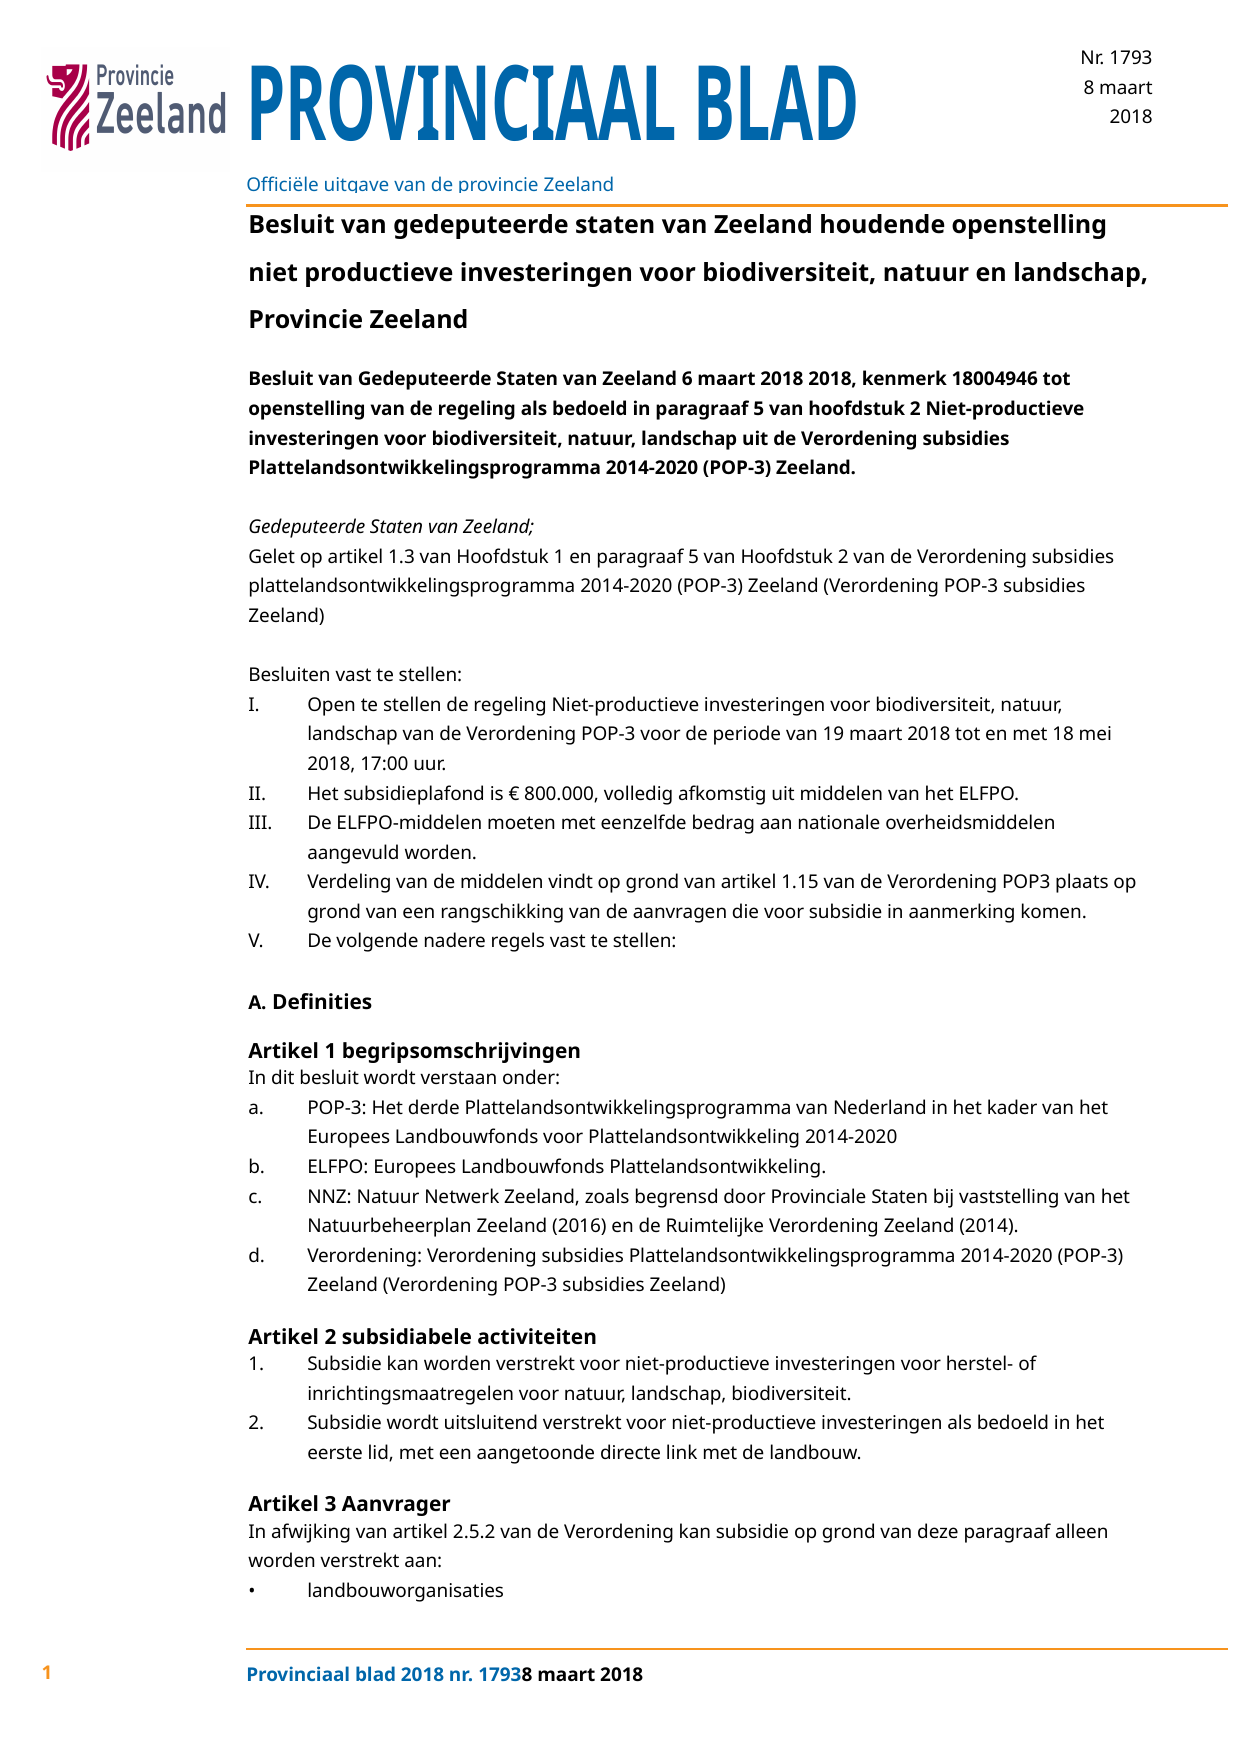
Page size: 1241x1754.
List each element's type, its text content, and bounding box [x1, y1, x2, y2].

list Subsidie kan worden verstrekt voor niet-productieve investeringen voor herstel- of inrichtingsmaatregelen voor natuur, landschap, biodiversiteit. [248, 1350, 1152, 1406]
text In dit besluit wordt verstaan onder: [248, 1064, 1152, 1090]
text Artikel 2 subsidiabele activiteiten [248, 1322, 1152, 1350]
text Besluiten vast te stellen: [248, 661, 1152, 687]
list De volgende nadere regels vast te stellen: [248, 928, 1152, 953]
text Artikel 3 Aanvrager [248, 1489, 1152, 1518]
list Verordening: Verordening subsidies Plattelandsontwikkelingsprogramma 2014-2020 (POP-3) Zeeland (Verordening POP-3 subsidies Zeeland) [248, 1242, 1152, 1297]
list Subsidie wordt uitsluitend verstrekt voor niet-productieve investeringen als bedoeld in het eerste lid, met een aangetoonde directe link met de landbouw. [248, 1409, 1152, 1465]
list POP-3: Het derde Plattelandsontwikkelingsprogramma van Nederland in het kader van het Europees Landbouwfonds voor Plattelandsontwikkeling 2014-2020 [248, 1094, 1152, 1149]
text A. Definities [248, 987, 1152, 1015]
list ELFPO: Europees Landbouwfonds Plattelandsontwikkeling. [248, 1153, 1152, 1179]
list Open te stellen de regeling Niet-productieve investeringen voor biodiversiteit, natuur, landschap van de Verordening POP-3 voor de periode van 19 maart 2018 tot en met 18 mei 2018, 17:00 uur. [248, 691, 1152, 776]
list NNZ: Natuur Netwerk Zeeland, zoals begrensd door Provinciale Staten bij vaststelling van het Natuurbeheerplan Zeeland (2016) en de Ruimtelijke Verordening Zeeland (2014). [248, 1183, 1152, 1238]
text In afwijking van artikel 2.5.2 van de Verordening kan subsidie op grond van deze paragraaf alleen worden verstrekt aan: [248, 1518, 1152, 1573]
text Gelet op artikel 1.3 van Hoofdstuk 1 en paragraaf 5 van Hoofdstuk 2 van de Verordening subsidies plattelandsontwikkelingsprogramma 2014-2020 (POP-3) Zeeland (Verordening POP-3 subsidies Zeeland) [248, 543, 1152, 628]
list Het subsidieplafond is € 800.000, volledig afkomstig uit middelen van het ELFPO. [248, 780, 1152, 805]
list De ELFPO-middelen moeten met eenzelfde bedrag aan nationale overheidsmiddelen aangevuld worden. [248, 809, 1152, 864]
text Gedeputeerde Staten van Zeeland; [248, 513, 1152, 539]
picture [41, 47, 231, 172]
text Besluit van gedeputeerde staten van Zeeland houdende openstelling niet productieve investeringen voor biodiversiteit, natuur en landschap, Provincie Zeeland [248, 207, 1152, 336]
list landbouworganisaties [248, 1577, 1152, 1603]
text Besluit van Gedeputeerde Staten van Zeeland 6 maart 2018 2018, kenmerk 18004946 tot openstelling van de regeling als bedoeld in paragraaf 5 van hoofdstuk 2 Niet-productieve investeringen voor biodiversiteit, natuur, landschap uit de Verordening subsidies Plattelandsontwikkelingsprogramma 2014-2020 (POP-3) Zeeland. [248, 366, 1152, 480]
list Verdeling van de middelen vindt op grond van artikel 1.15 van de Verordening POP3 plaats op grond van een rangschikking van de aanvragen die voor subsidie in aanmerking komen. [248, 868, 1152, 924]
text Artikel 1 begripsomschrijvingen [248, 1036, 1152, 1064]
